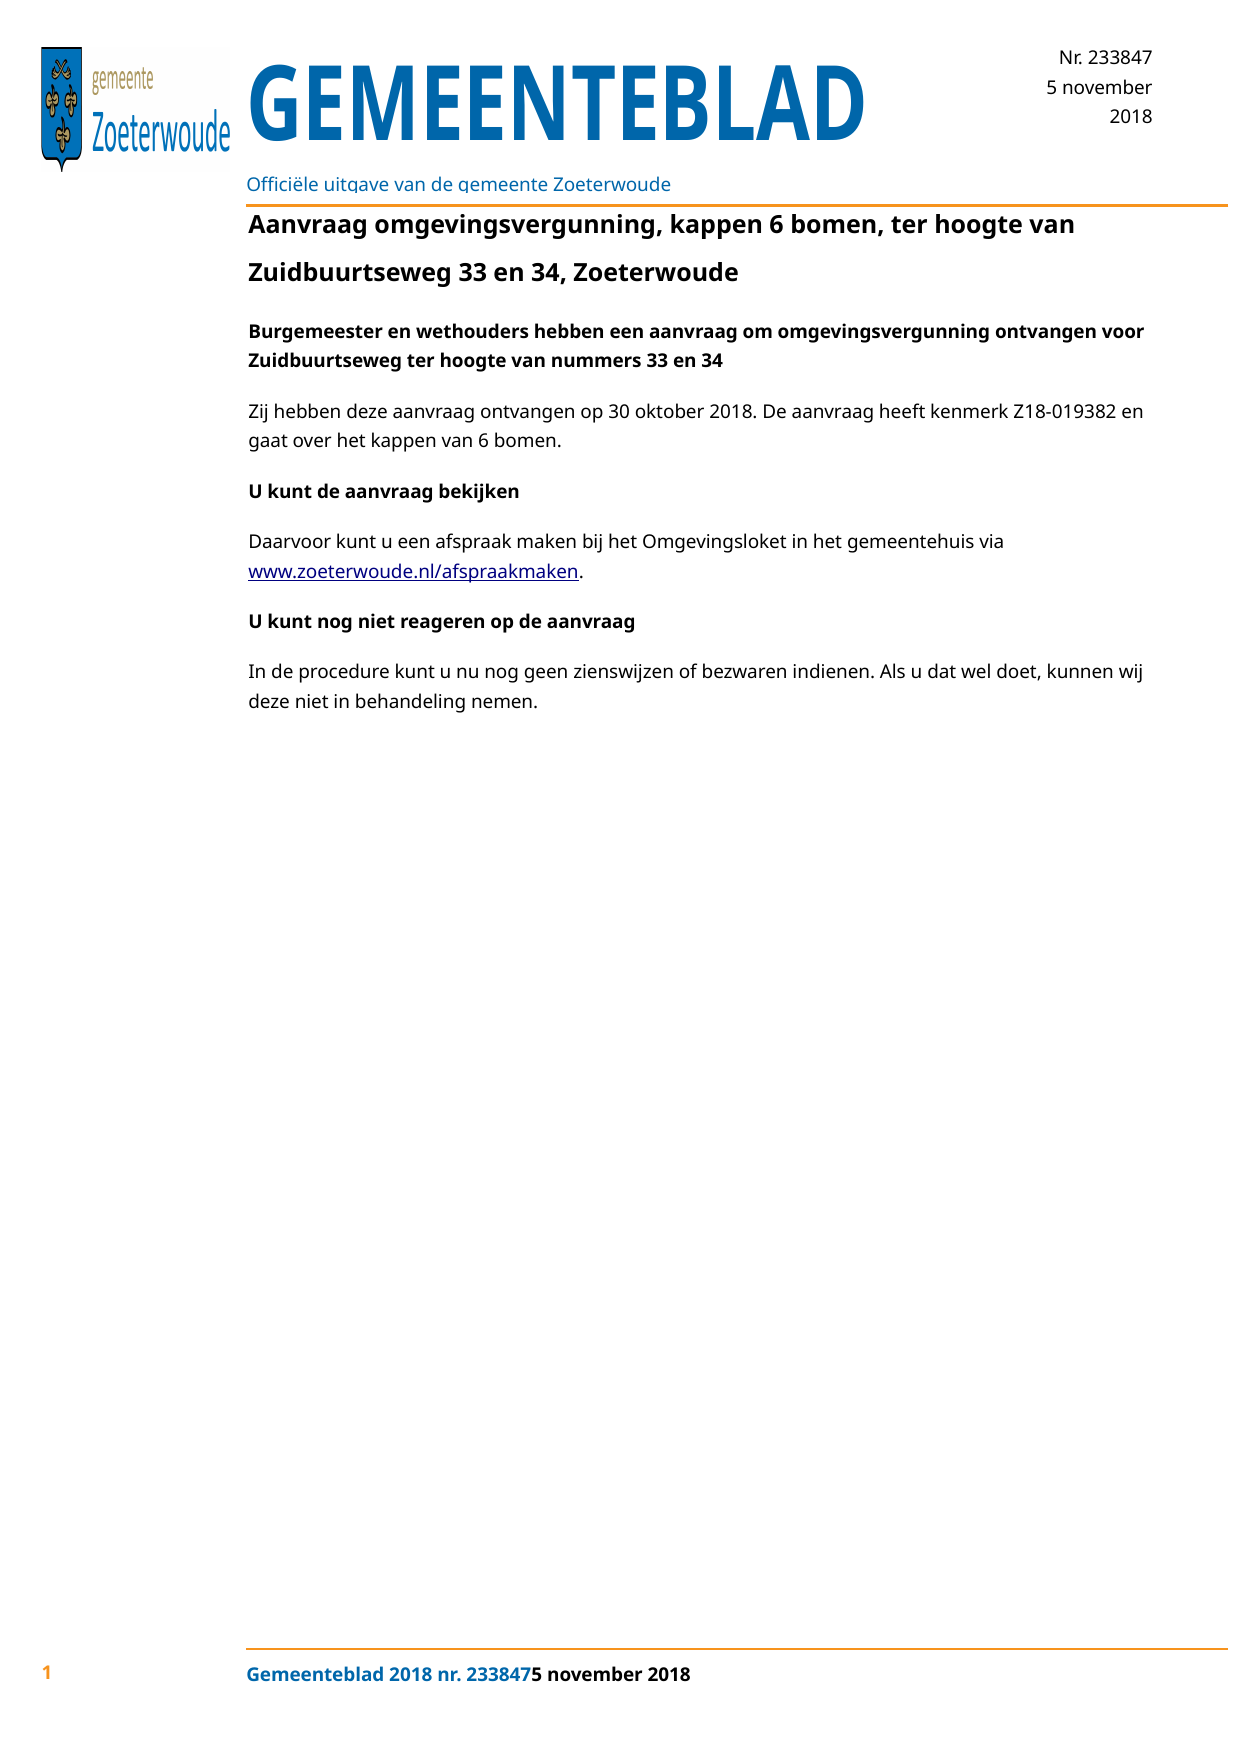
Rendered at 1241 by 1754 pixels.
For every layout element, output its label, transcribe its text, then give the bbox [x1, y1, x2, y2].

text In de procedure kunt u nu nog geen zienswijzen of bezwaren indienen. Als u dat wel doet, kunnen wij deze niet in behandeling nemen. [248, 659, 1152, 714]
picture [41, 47, 231, 172]
text Burgemeester en wethouders hebben een aanvraag om omgevingsvergunning ontvangen voor Zuidbuurtseweg ter hoogte van nummers 33 en 34 [248, 318, 1152, 373]
text Aanvraag omgevingsvergunning, kappen 6 bomen, ter hoogte van Zuidbuurtseweg 33 en 34, Zoeterwoude [248, 207, 1152, 288]
text U kunt de aanvraag bekijken [248, 478, 1152, 504]
text Zij hebben deze aanvraag ontvangen op 30 oktober 2018. De aanvraag heeft kenmerk Z18-019382 en gaat over het kappen van 6 bomen. [248, 398, 1152, 453]
text U kunt nog niet reageren op de aanvraag [248, 608, 1152, 634]
text Daarvoor kunt u een afspraak maken bij het Omgevingsloket in het gemeentehuis via www.zoeterwoude.nl/afspraakmaken. [248, 528, 1152, 584]
